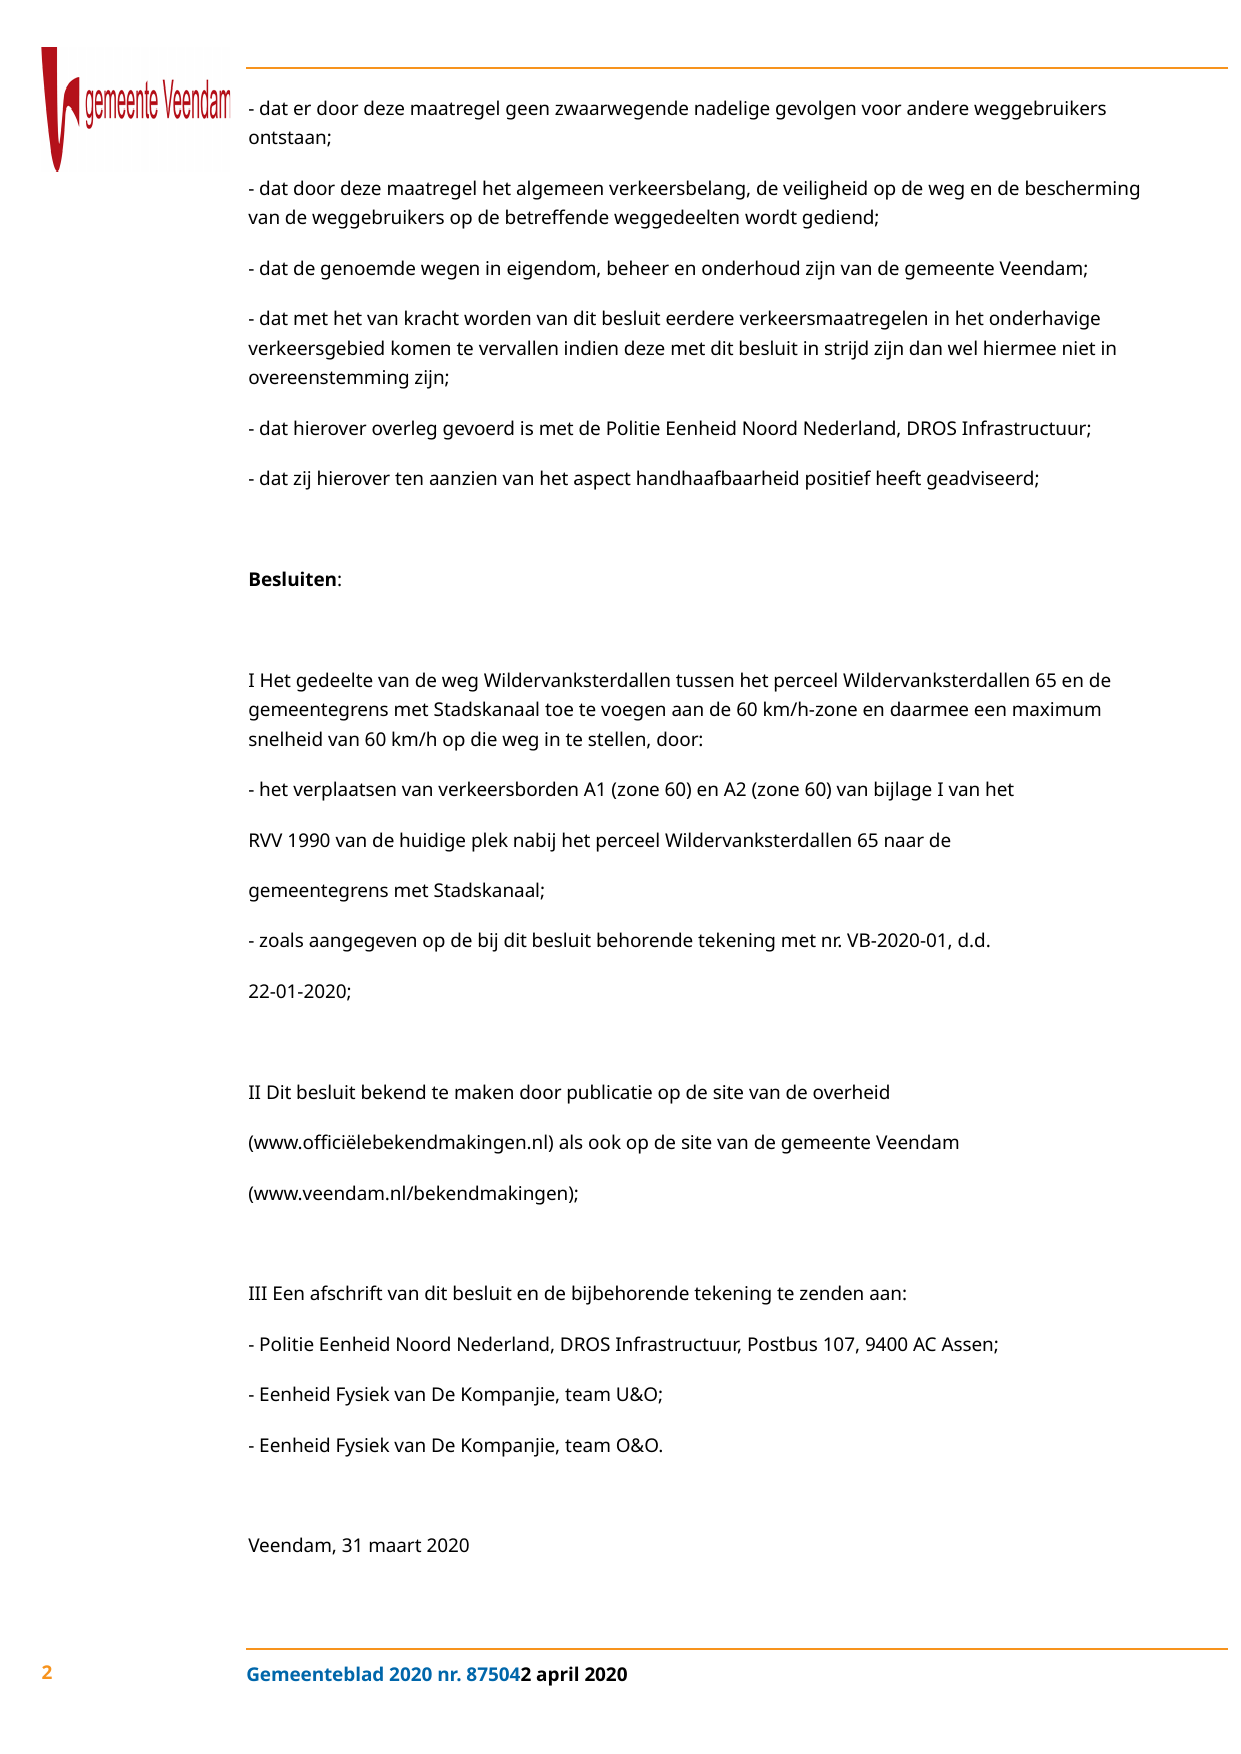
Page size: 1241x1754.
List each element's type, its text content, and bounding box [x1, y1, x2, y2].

text gemeentegrens met Stadskanaal; [248, 877, 1152, 903]
text (www.veendam.nl/bekendmakingen); [248, 1180, 1152, 1206]
text - Eenheid Fysiek van De Kompanjie, team U&O; [248, 1381, 1152, 1407]
text I Het gedeelte van de weg Wildervanksterdallen tussen het perceel Wildervanksterdallen 65 en de gemeentegrens met Stadskanaal toe te voegen aan de 60 km/h-zone en daarmee een maximum snelheid van 60 km/h op die weg in te stellen, door: [248, 667, 1152, 752]
text (www.officiëlebekendmakingen.nl) als ook op de site van de gemeente Veendam [248, 1129, 1152, 1155]
text Veendam, 31 maart 2020 [248, 1533, 1152, 1558]
text - dat met het van kracht worden van dit besluit eerdere verkeersmaatregelen in het onderhavige verkeersgebied komen te vervallen indien deze met dit besluit in strijd zijn dan wel hiermee niet in overeenstemming zijn; [248, 305, 1152, 390]
text II Dit besluit bekend te maken door publicatie op de site van de overheid [248, 1079, 1152, 1105]
text RVV 1990 van de huidige plek nabij het perceel Wildervanksterdallen 65 naar de [248, 827, 1152, 853]
text - dat de genoemde wegen in eigendom, beheer en onderhoud zijn van de gemeente Veendam; [248, 255, 1152, 281]
text 22-01-2020; [248, 978, 1152, 1004]
text - Politie Eenheid Noord Nederland, DROS Infrastructuur, Postbus 107, 9400 AC Assen; [248, 1331, 1152, 1357]
text Besluiten: [248, 566, 1152, 592]
text III Een afschrift van dit besluit en de bijbehorende tekening te zenden aan: [248, 1281, 1152, 1306]
text - dat hierover overleg gevoerd is met de Politie Eenheid Noord Nederland, DROS Infrastructuur; [248, 415, 1152, 441]
text - Eenheid Fysiek van De Kompanjie, team O&O. [248, 1432, 1152, 1458]
text - dat er door deze maatregel geen zwaarwegende nadelige gevolgen voor andere weggebruikers ontstaan; [248, 95, 1152, 150]
picture [41, 47, 231, 172]
text - dat door deze maatregel het algemeen verkeersbelang, de veiligheid op de weg en de bescherming van de weggebruikers op de betreffende weggedeelten wordt gediend; [248, 175, 1152, 230]
text - het verplaatsen van verkeersborden A1 (zone 60) en A2 (zone 60) van bijlage I van het [248, 776, 1152, 802]
text - dat zij hierover ten aanzien van het aspect handhaafbaarheid positief heeft geadviseerd; [248, 465, 1152, 491]
text - zoals aangegeven op de bij dit besluit behorende tekening met nr. VB-2020-01, d.d. [248, 928, 1152, 953]
